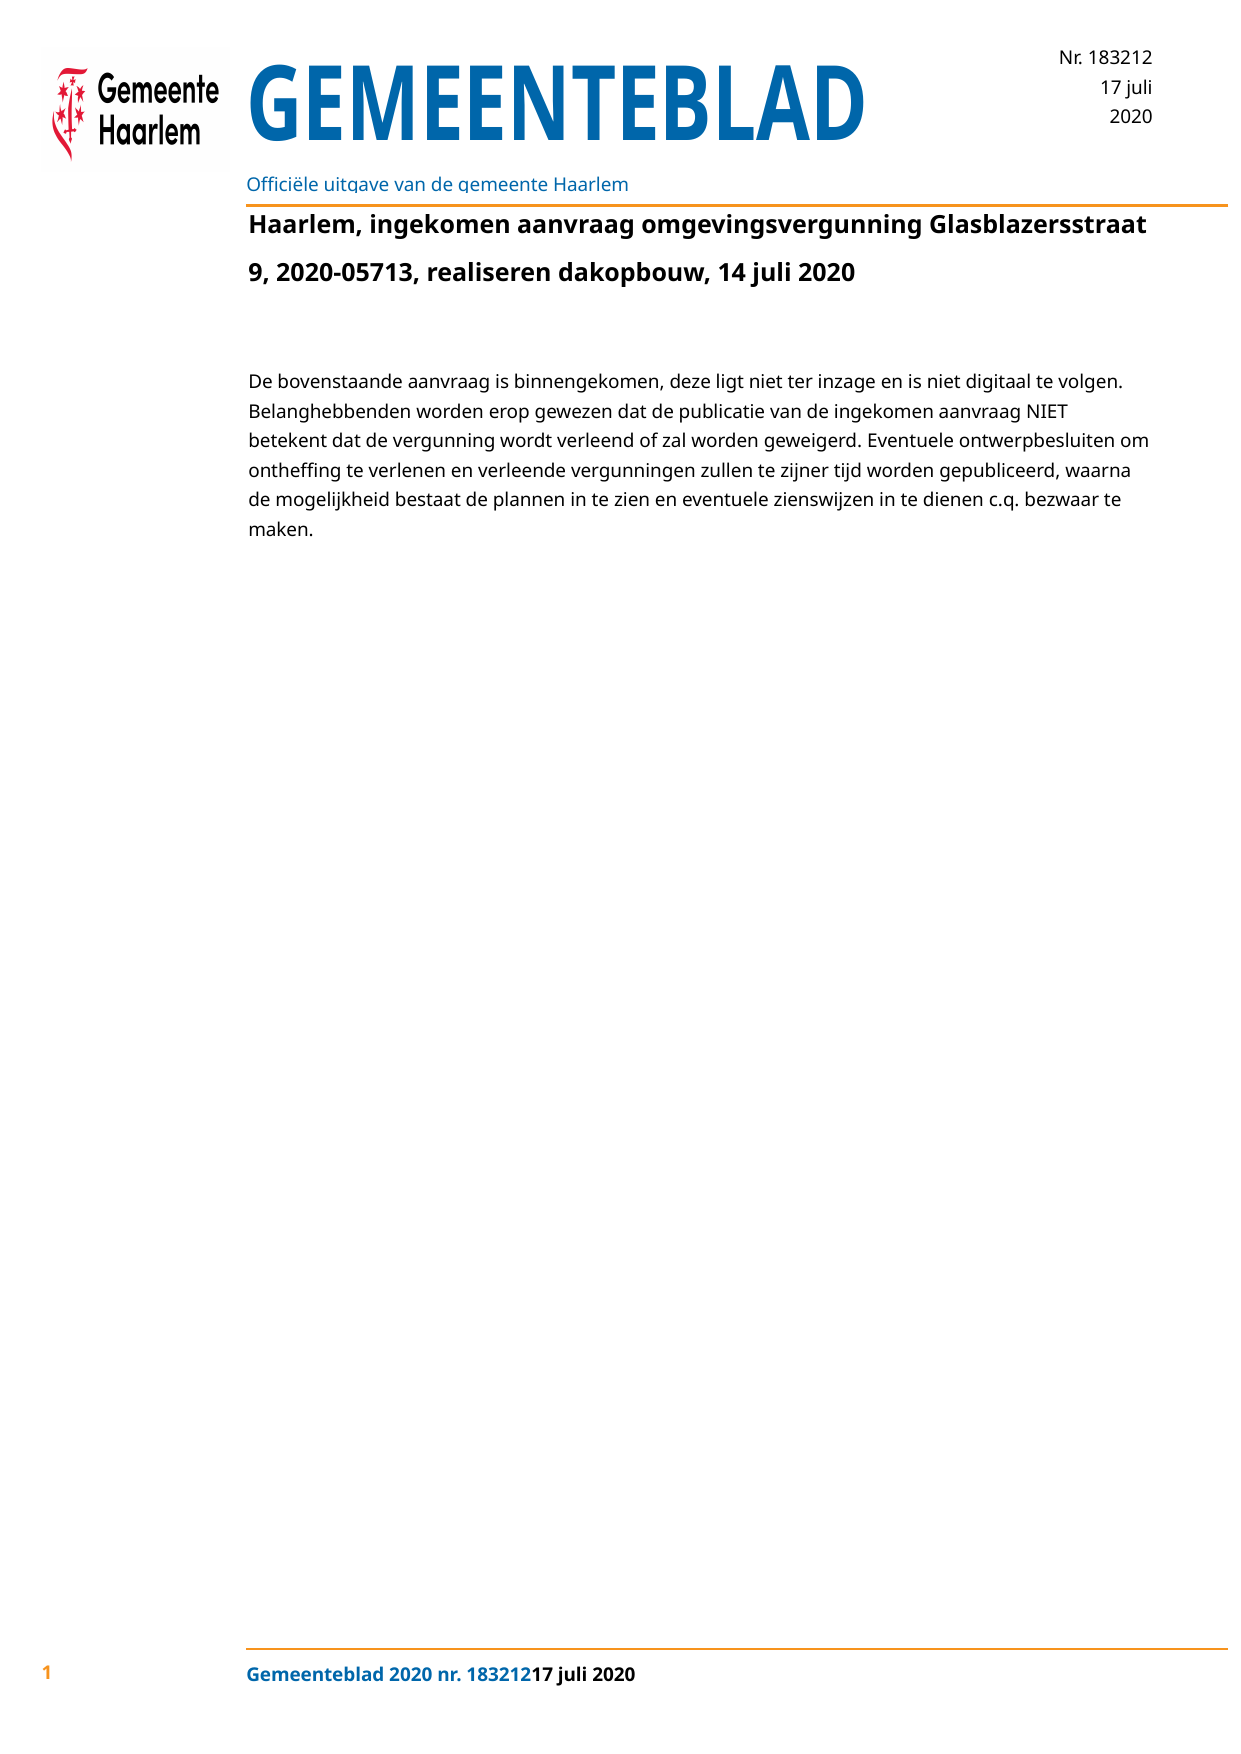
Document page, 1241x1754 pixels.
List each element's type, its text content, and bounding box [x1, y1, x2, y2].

picture [41, 47, 231, 172]
text Haarlem, ingekomen aanvraag omgevingsvergunning Glasblazersstraat 9, 2020-05713, realiseren dakopbouw, 14 juli 2020 [248, 207, 1152, 288]
text De bovenstaande aanvraag is binnengekomen, deze ligt niet ter inzage en is niet digitaal te volgen. Belanghebbenden worden erop gewezen dat de publicatie van de ingekomen aanvraag NIET betekent dat de vergunning wordt verleend of zal worden geweigerd. Eventuele ontwerpbesluiten om ontheffing te verlenen en verleende vergunningen zullen te zijner tijd worden gepubliceerd, waarna de mogelijkheid bestaat de plannen in te zien en eventuele zienswijzen in te dienen c.q. bezwaar te maken. [248, 368, 1152, 542]
